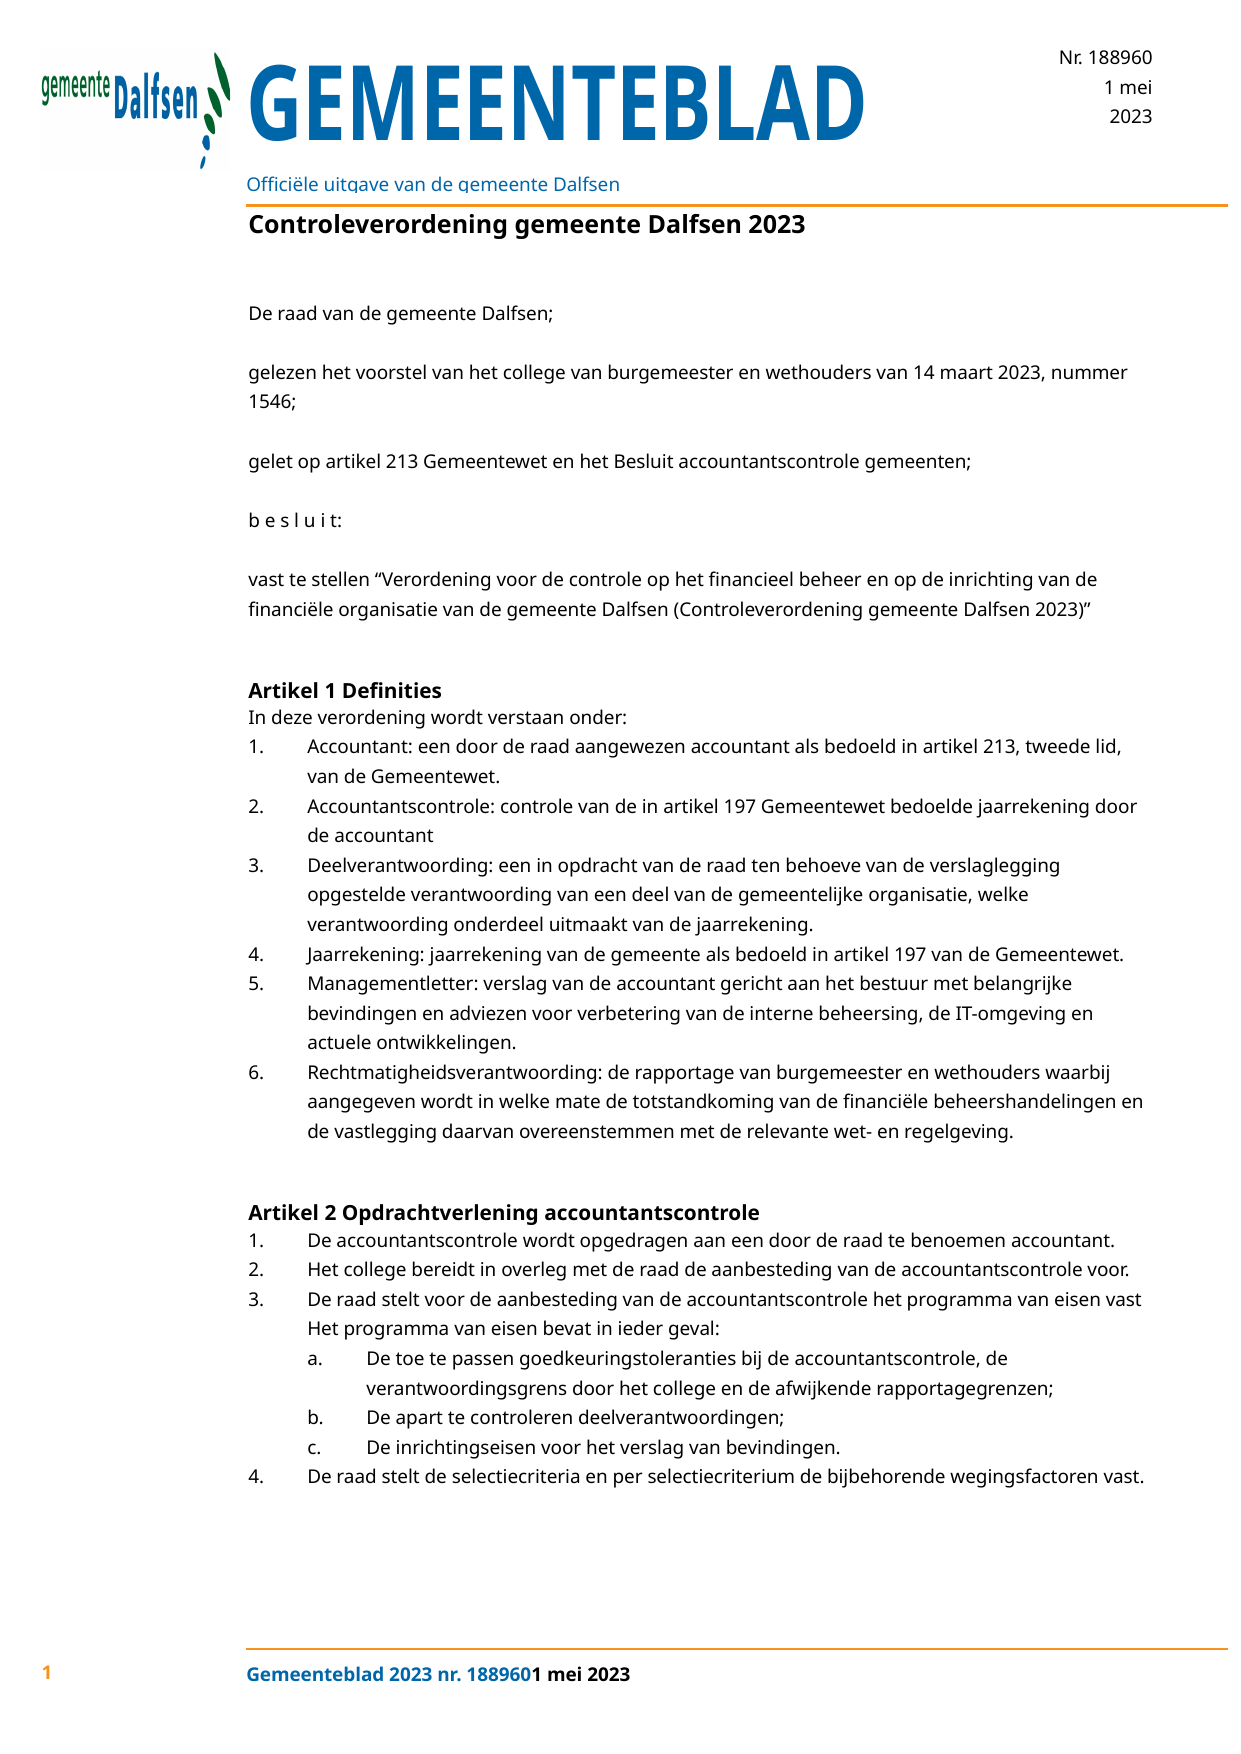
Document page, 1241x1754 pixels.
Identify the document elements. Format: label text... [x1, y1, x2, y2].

list De raad stelt voor de aanbesteding van de accountantscontrole het programma van eisen vast Het programma van eisen bevat in ieder geval: [248, 1286, 1152, 1341]
list De raad stelt de selectiecriteria en per selectiecriterium de bijbehorende wegingsfactoren vast. [248, 1463, 1152, 1489]
text Controleverordening gemeente Dalfsen 2023 [248, 207, 1152, 241]
list De toe te passen goedkeuringstoleranties bij de accountantscontrole, de verantwoordingsgrens door het college en de afwijkende rapportagegrenzen; [307, 1345, 1152, 1400]
list Accountant: een door de raad aangewezen accountant als bedoeld in artikel 213, tweede lid, van de Gemeentewet. [248, 734, 1152, 789]
text b e s l u i t: [248, 507, 1152, 533]
list Managementletter: verslag van de accountant gericht aan het bestuur met belangrijke bevindingen en adviezen voor verbetering van de interne beheersing, de IT-omgeving en actuele ontwikkelingen. [248, 970, 1152, 1055]
list Het college bereidt in overleg met de raad de aanbesteding van de accountantscontrole voor. [248, 1256, 1152, 1282]
text Artikel 1 Definities [248, 676, 1152, 704]
picture [41, 47, 231, 172]
text De raad van de gemeente Dalfsen; [248, 300, 1152, 326]
list De accountantscontrole wordt opgedragen aan een door de raad te benoemen accountant. [248, 1227, 1152, 1252]
list Accountantscontrole: controle van de in artikel 197 Gemeentewet bedoelde jaarrekening door de accountant [248, 793, 1152, 848]
list Deelverantwoording: een in opdracht van de raad ten behoeve van de verslaglegging opgestelde verantwoording van een deel van de gemeentelijke organisatie, welke verantwoording onderdeel uitmaakt van de jaarrekening. [248, 852, 1152, 937]
list Rechtmatigheidsverantwoording: de rapportage van burgemeester en wethouders waarbij aangegeven wordt in welke mate de totstandkoming van de financiële beheershandelingen en de vastlegging daarvan overeenstemmen met de relevante wet- en regelgeving. [248, 1059, 1152, 1144]
text In deze verordening wordt verstaan onder: [248, 704, 1152, 730]
text Artikel 2 Opdrachtverlening accountantscontrole [248, 1198, 1152, 1227]
text gelet op artikel 213 Gemeentewet en het Besluit accountantscontrole gemeenten; [248, 448, 1152, 473]
list Jaarrekening: jaarrekening van de gemeente als bedoeld in artikel 197 van de Gemeentewet. [248, 941, 1152, 967]
list De apart te controleren deelverantwoordingen; [307, 1404, 1152, 1430]
text vast te stellen “Verordening voor de controle op het financieel beheer en op de inrichting van de financiële organisatie van de gemeente Dalfsen (Controleverordening gemeente Dalfsen 2023)” [248, 566, 1152, 621]
text gelezen het voorstel van het college van burgemeester en wethouders van 14 maart 2023, nummer 1546; [248, 359, 1152, 414]
list De inrichtingseisen voor het verslag van bevindingen. [307, 1434, 1152, 1459]
